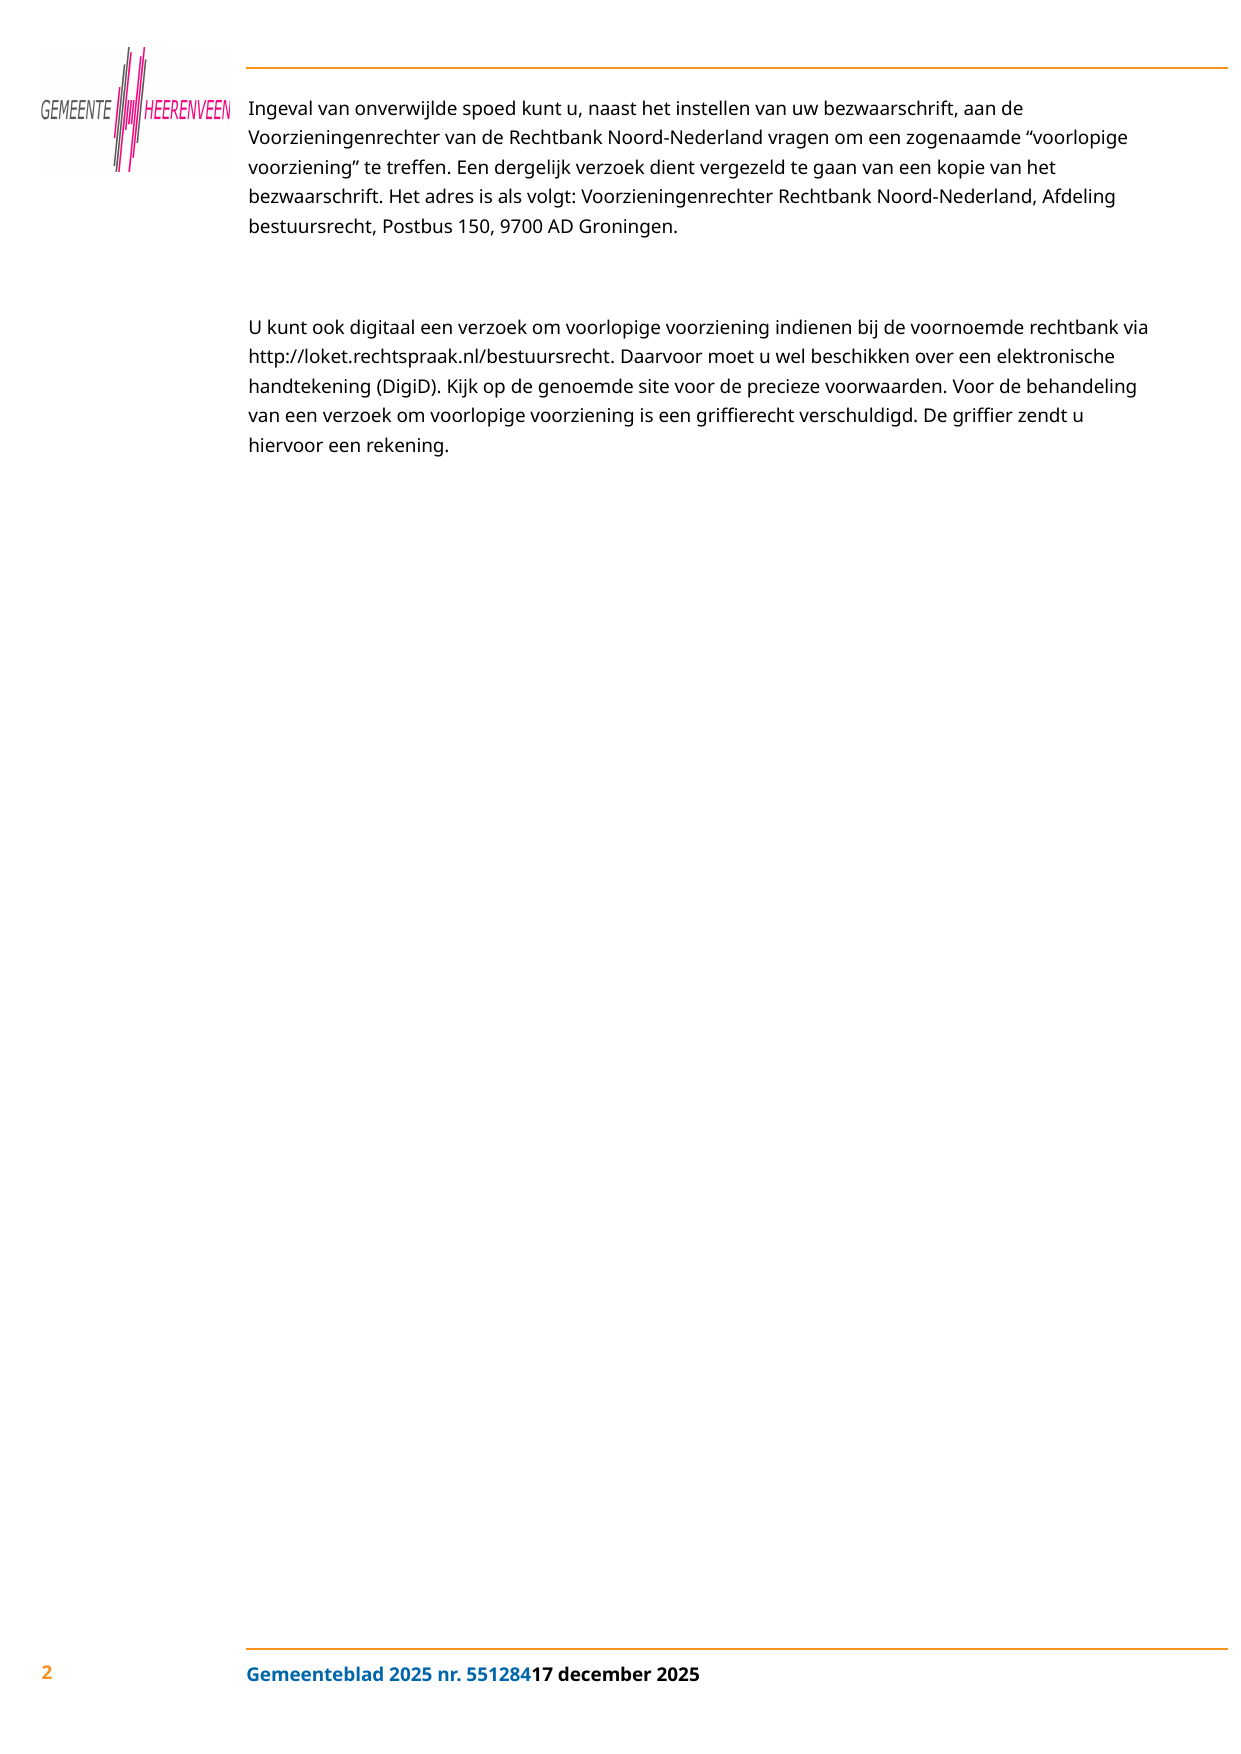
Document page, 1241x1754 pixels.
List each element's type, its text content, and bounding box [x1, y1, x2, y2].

text U kunt ook digitaal een verzoek om voorlopige voorziening indienen bij de voornoemde rechtbank via http://loket.rechtspraak.nl/bestuursrecht. Daarvoor moet u wel beschikken over een elektronische handtekening (DigiD). Kijk op de genoemde site voor de precieze voorwaarden. Voor de behandeling van een verzoek om voorlopige voorziening is een griffierecht verschuldigd. De griffier zendt u hiervoor een rekening. [248, 314, 1152, 458]
text Ingeval van onverwijlde spoed kunt u, naast het instellen van uw bezwaarschrift, aan de Voorzieningenrechter van de Rechtbank Noord-Nederland vragen om een zogenaamde “voorlopige voorziening” te treffen. Een dergelijk verzoek dient vergezeld te gaan van een kopie van het bezwaarschrift. Het adres is als volgt: Voorzieningenrechter Rechtbank Noord-Nederland, Afdeling bestuursrecht, Postbus 150, 9700 AD Groningen. [248, 95, 1152, 239]
picture [41, 47, 231, 172]
